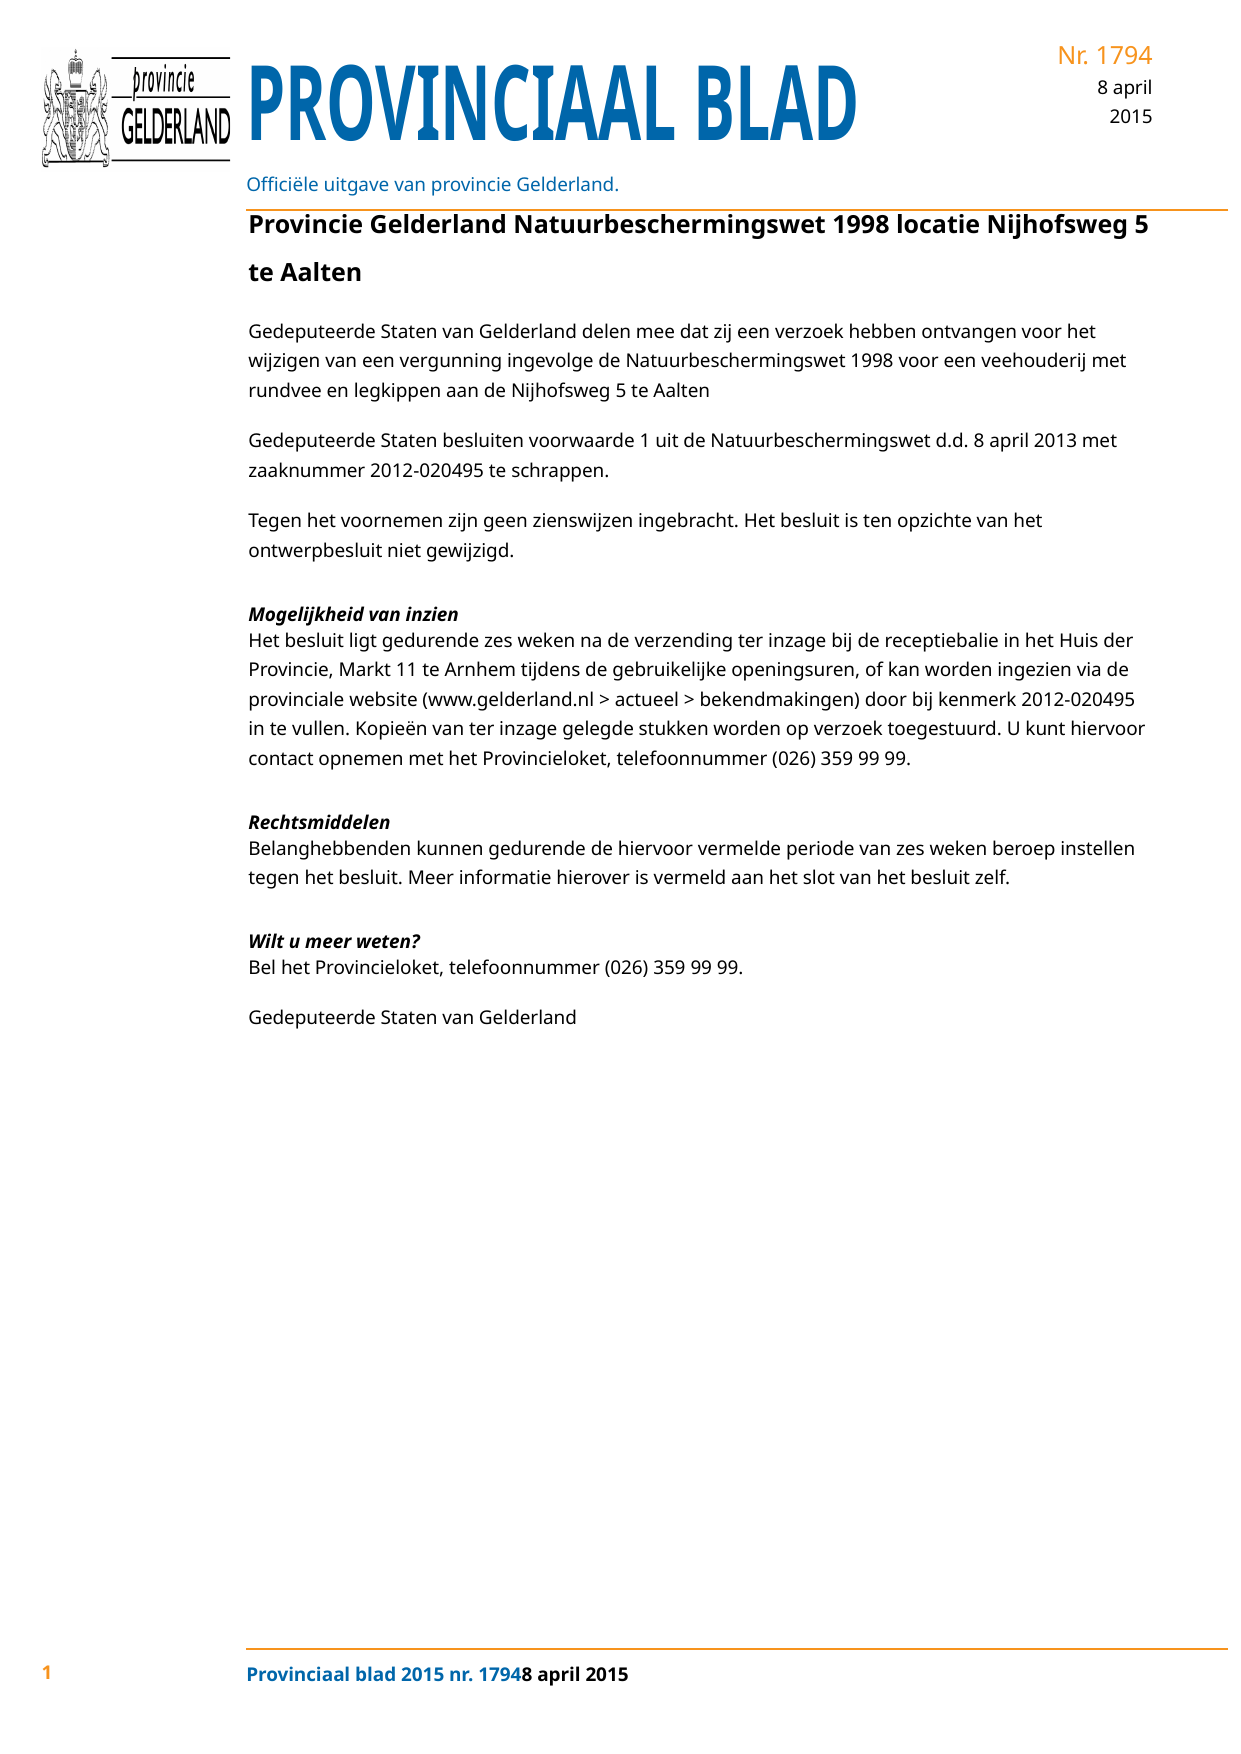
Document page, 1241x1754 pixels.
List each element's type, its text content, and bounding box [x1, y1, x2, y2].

text Gedeputeerde Staten van Gelderland delen mee dat zij een verzoek hebben ontvangen voor het wijzigen van een vergunning ingevolge de Natuurbeschermingswet 1998 voor een veehouderij met rundvee en legkippen aan de Nijhofsweg 5 te Aalten [248, 318, 1152, 403]
text Mogelijkheid van inzien [248, 601, 1152, 627]
text Rechtsmiddelen [248, 809, 1152, 835]
text Gedeputeerde Staten besluiten voorwaarde 1 uit de Natuurbeschermingswet d.d. 8 april 2013 met zaaknummer 2012-020495 te schrappen. [248, 427, 1152, 483]
text Tegen het voornemen zijn geen zienswijzen ingebracht. Het besluit is ten opzichte van het ontwerpbesluit niet gewijzigd. [248, 507, 1152, 563]
text Provincie Gelderland Natuurbeschermingswet 1998 locatie Nijhofsweg 5 te Aalten [248, 211, 1152, 288]
text Het besluit ligt gedurende zes weken na de verzending ter inzage bij de receptiebalie in het Huis der Provincie, Markt 11 te Arnhem tijdens de gebruikelijke openingsuren, of kan worden ingezien via de provinciale website (www.gelderland.nl > actueel > bekendmakingen) door bij kenmerk 2012-020495 in te vullen. Kopieën van ter inzage gelegde stukken worden op verzoek toegestuurd. U kunt hiervoor contact opnemen met het Provincieloket, telefoonnummer (026) 359 99 99. [248, 627, 1152, 771]
text Bel het Provincieloket, telefoonnummer (026) 359 99 99. [248, 954, 1152, 980]
text Belanghebbenden kunnen gedurende de hiervoor vermelde periode van zes weken beroep instellen tegen het besluit. Meer informatie hierover is vermeld aan het slot van het besluit zelf. [248, 835, 1152, 890]
text Gedeputeerde Staten van Gelderland [248, 1004, 1152, 1030]
picture [41, 47, 231, 172]
text Wilt u meer weten? [248, 928, 1152, 954]
